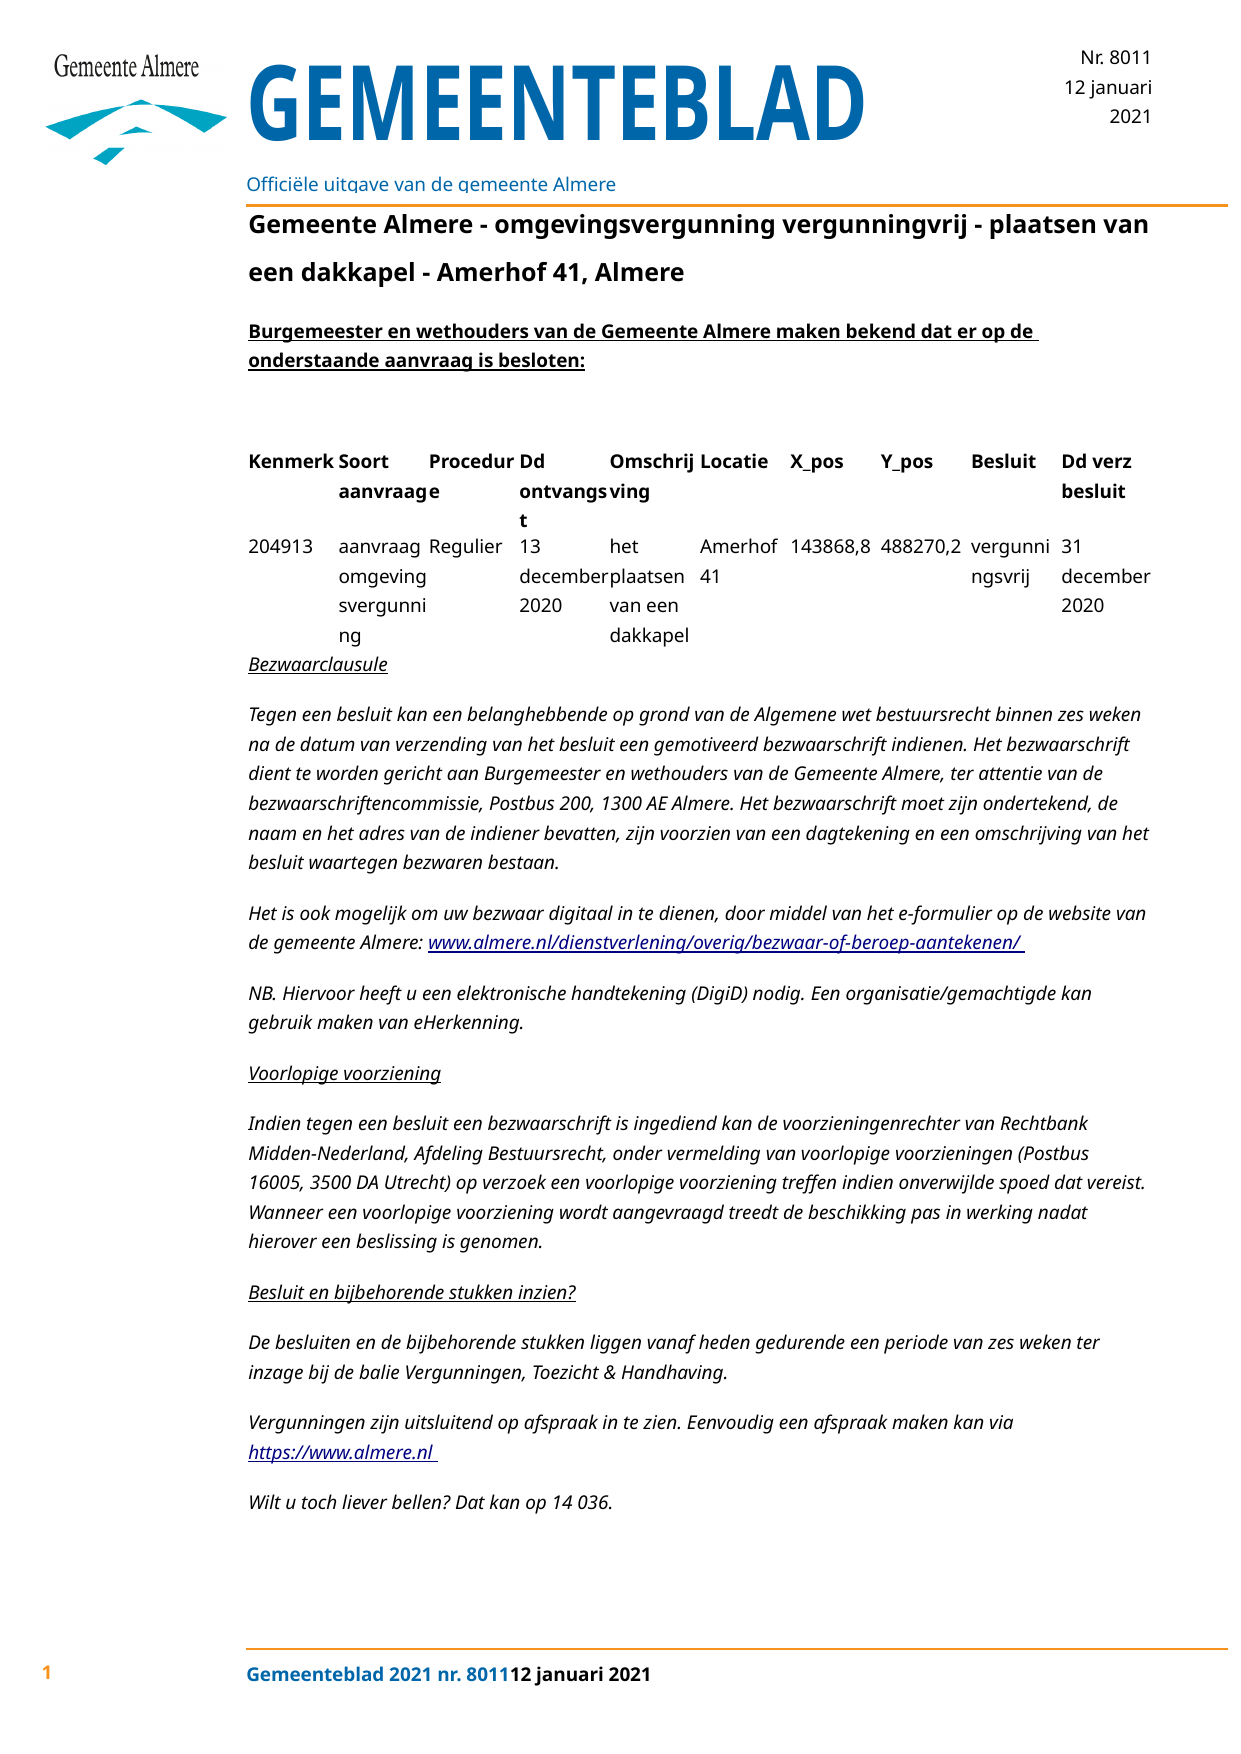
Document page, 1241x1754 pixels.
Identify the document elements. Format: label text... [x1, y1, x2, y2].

text Wilt u toch liever bellen? Dat kan op 14 036. [248, 1489, 1152, 1515]
table_header Kenmerk [248, 449, 338, 533]
table_header Soort aanvraag [338, 449, 429, 533]
table_cell 31 december 2020 [1061, 533, 1152, 648]
table_header Y_pos [881, 449, 971, 533]
text Indien tegen een besluit een bezwaarschrift is ingediend kan de voorzieningenrechter van Rechtbank Midden-Nederland, Afdeling Bestuursrecht, onder vermelding van voorlopige voorzieningen (Postbus 16005, 3500 DA Utrecht) op verzoek een voorlopige voorziening treffen indien onverwijlde spoed dat vereist. Wanneer een voorlopige voorziening wordt aangevraagd treedt de beschikking pas in werking nadat hierover een beslissing is genomen. [248, 1110, 1152, 1254]
table_header Dd ontvangst [519, 449, 609, 533]
table_header Locatie [700, 449, 790, 533]
table_cell 488270,2 [881, 533, 971, 648]
table_cell 13 december 2020 [519, 533, 609, 648]
table_cell het plaatsen van een dakkapel [609, 533, 700, 648]
table_header Procedure [429, 449, 519, 533]
table_cell aanvraag omgevingsvergunning [338, 533, 429, 648]
table_cell vergunningsvrij [971, 533, 1061, 648]
text Bezwaarclausule [248, 651, 1152, 677]
text Het is ook mogelijk om uw bezwaar digitaal in te dienen, door middel van het e-formulier op de website van de gemeente Almere: www.almere.nl/dienstverlening/overig/bezwaar-of-beroep-aantekenen/ [248, 900, 1152, 955]
text Tegen een besluit kan een belanghebbende op grond van de Algemene wet bestuursrecht binnen zes weken na de datum van verzending van het besluit een gemotiveerd bezwaarschrift indienen. Het bezwaarschrift dient te worden gericht aan Burgemeester en wethouders van de Gemeente Almere, ter attentie van de bezwaarschriftencommissie, Postbus 200, 1300 AE Almere. Het bezwaarschrift moet zijn ondertekend, de naam en het adres van de indiener bevatten, zijn voorzien van een dagtekening en een omschrijving van het besluit waartegen bezwaren bestaan. [248, 701, 1152, 875]
table_cell Regulier [429, 533, 519, 648]
text Gemeente Almere - omgevingsvergunning vergunningvrij - plaatsen van een dakkapel - Amerhof 41, Almere [248, 207, 1152, 288]
picture [41, 47, 231, 172]
text De besluiten en de bijbehorende stukken liggen vanaf heden gedurende een periode van zes weken ter inzage bij de balie Vergunningen, Toezicht & Handhaving. [248, 1329, 1152, 1385]
text NB. Hiervoor heeft u een elektronische handtekening (DigiD) nodig. Een organisatie/gemachtigde kan gebruik maken van eHerkenning. [248, 980, 1152, 1035]
table_header X_pos [790, 449, 881, 533]
text Burgemeester en wethouders van de Gemeente Almere maken bekend dat er op de onderstaande aanvraag is besloten: [248, 318, 1152, 373]
table_header Omschrijving [609, 449, 700, 533]
text Besluit en bijbehorende stukken inzien? [248, 1279, 1152, 1305]
table_cell 143868,8 [790, 533, 881, 648]
table_cell 204913 [248, 533, 338, 648]
table_cell Amerhof 41 [700, 533, 790, 648]
text Vergunningen zijn uitsluitend op afspraak in te zien. Eenvoudig een afspraak maken kan via https://www.almere.nl [248, 1409, 1152, 1465]
table_header Besluit [971, 449, 1061, 533]
table_header Dd verz besluit [1061, 449, 1152, 533]
text Voorlopige voorziening [248, 1060, 1152, 1086]
